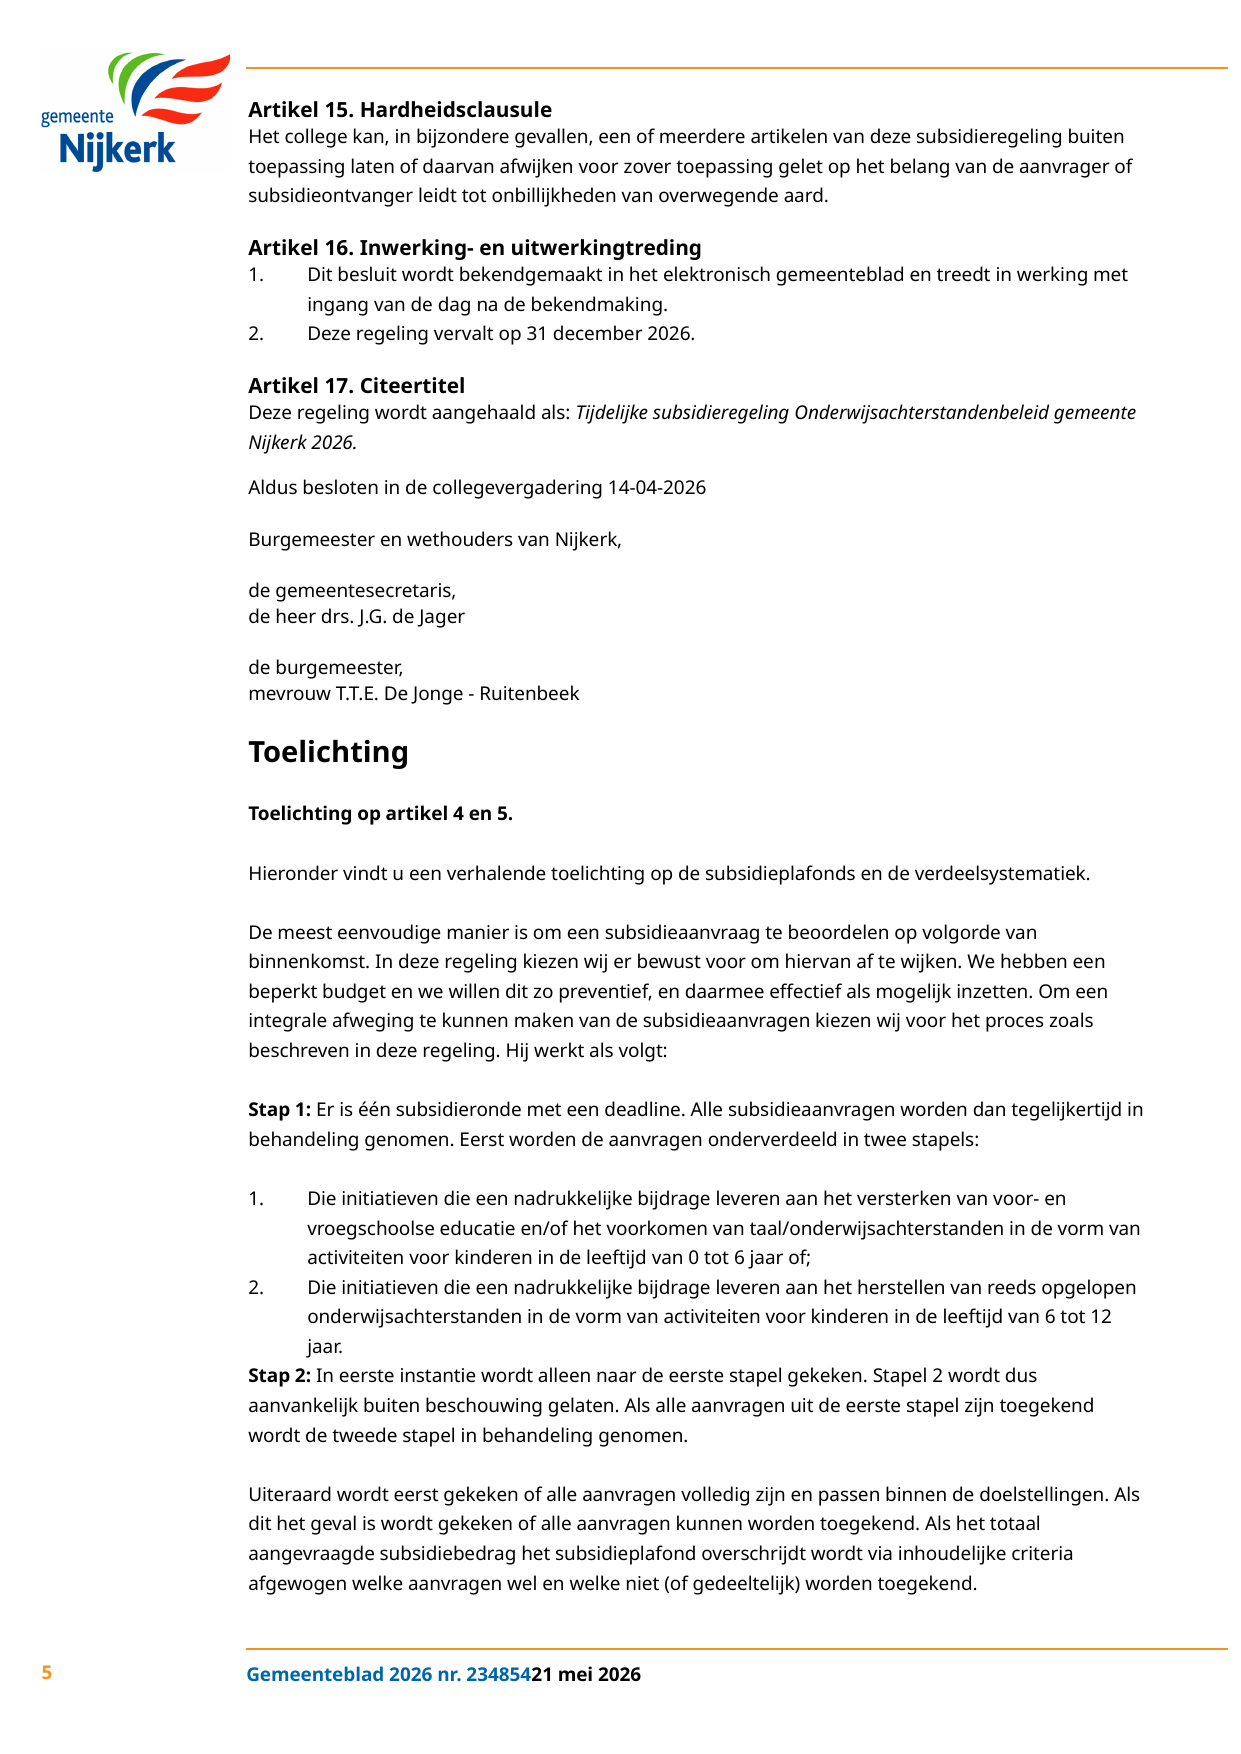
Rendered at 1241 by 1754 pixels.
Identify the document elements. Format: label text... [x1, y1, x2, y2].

text Stap 1: Er is één subsidieronde met een deadline. Alle subsidieaanvragen worden dan tegelijkertijd in behandeling genomen. Eerst worden de aanvragen onderverdeeld in twee stapels: [248, 1096, 1152, 1152]
text mevrouw T.T.E. De Jonge - Ruitenbeek [248, 680, 1152, 706]
picture [41, 47, 231, 172]
list Die initiatieven die een nadrukkelijke bijdrage leveren aan het herstellen van reeds opgelopen onderwijsachterstanden in de vorm van activiteiten voor kinderen in de leeftijd van 6 tot 12 jaar. [248, 1274, 1152, 1359]
text Deze regeling wordt aangehaald als: Tijdelijke subsidieregeling Onderwijsachterstandenbeleid gemeente Nijkerk 2026. [248, 399, 1152, 454]
text Burgemeester en wethouders van Nijkerk, [248, 526, 1152, 552]
text de burgemeester, [248, 654, 1152, 680]
list Dit besluit wordt bekendgemaakt in het elektronisch gemeenteblad en treedt in werking met ingang van de dag na de bekendmaking. [248, 261, 1152, 317]
text de heer drs. J.G. de Jager [248, 603, 1152, 629]
text Stap 2: In eerste instantie wordt alleen naar de eerste stapel gekeken. Stapel 2 wordt dus aanvankelijk buiten beschouwing gelaten. Als alle aanvragen uit de eerste stapel zijn toegekend wordt de tweede stapel in behandeling genomen. [248, 1363, 1152, 1448]
text Toelichting op artikel 4 en 5. [248, 801, 1152, 826]
text De meest eenvoudige manier is om een subsidieaanvraag te beoordelen op volgorde van binnenkomst. In deze regeling kiezen wij er bewust voor om hiervan af te wijken. We hebben een beperkt budget en we willen dit zo preventief, en daarmee effectief als mogelijk inzetten. Om een integrale afweging te kunnen maken van de subsidieaanvragen kiezen wij voor het proces zoals beschreven in deze regeling. Hij werkt als volgt: [248, 919, 1152, 1063]
text de gemeentesecretaris, [248, 577, 1152, 603]
text Artikel 17. Citeertitel [248, 371, 1152, 399]
text Het college kan, in bijzondere gevallen, een of meerdere artikelen van deze subsidieregeling buiten toepassing laten of daarvan afwijken voor zover toepassing gelet op het belang van de aanvrager of subsidieontvanger leidt tot onbillijkheden van overwegende aard. [248, 123, 1152, 208]
text Aldus besloten in de collegevergadering 14-04-2026 [248, 474, 1152, 500]
text Hieronder vindt u een verhalende toelichting op de subsidieplafonds en de verdeelsystematiek. [248, 860, 1152, 886]
text Artikel 15. Hardheidsclausule [248, 95, 1152, 123]
text Uiteraard wordt eerst gekeken of alle aanvragen volledig zijn en passen binnen de doelstellingen. Als dit het geval is wordt gekeken of alle aanvragen kunnen worden toegekend. Als het totaal aangevraagde subsidiebedrag het subsidieplafond overschrijdt wordt via inhoudelijke criteria afgewogen welke aanvragen wel en welke niet (of gedeeltelijk) worden toegekend. [248, 1481, 1152, 1596]
list Deze regeling vervalt op 31 december 2026. [248, 320, 1152, 346]
text Artikel 16. Inwerking- en uitwerkingtreding [248, 233, 1152, 261]
text Toelichting [248, 732, 1152, 771]
list Die initiatieven die een nadrukkelijke bijdrage leveren aan het versterken van voor- en vroegschoolse educatie en/of het voorkomen van taal/onderwijsachterstanden in de vorm van activiteiten voor kinderen in de leeftijd van 0 tot 6 jaar of; [248, 1185, 1152, 1270]
